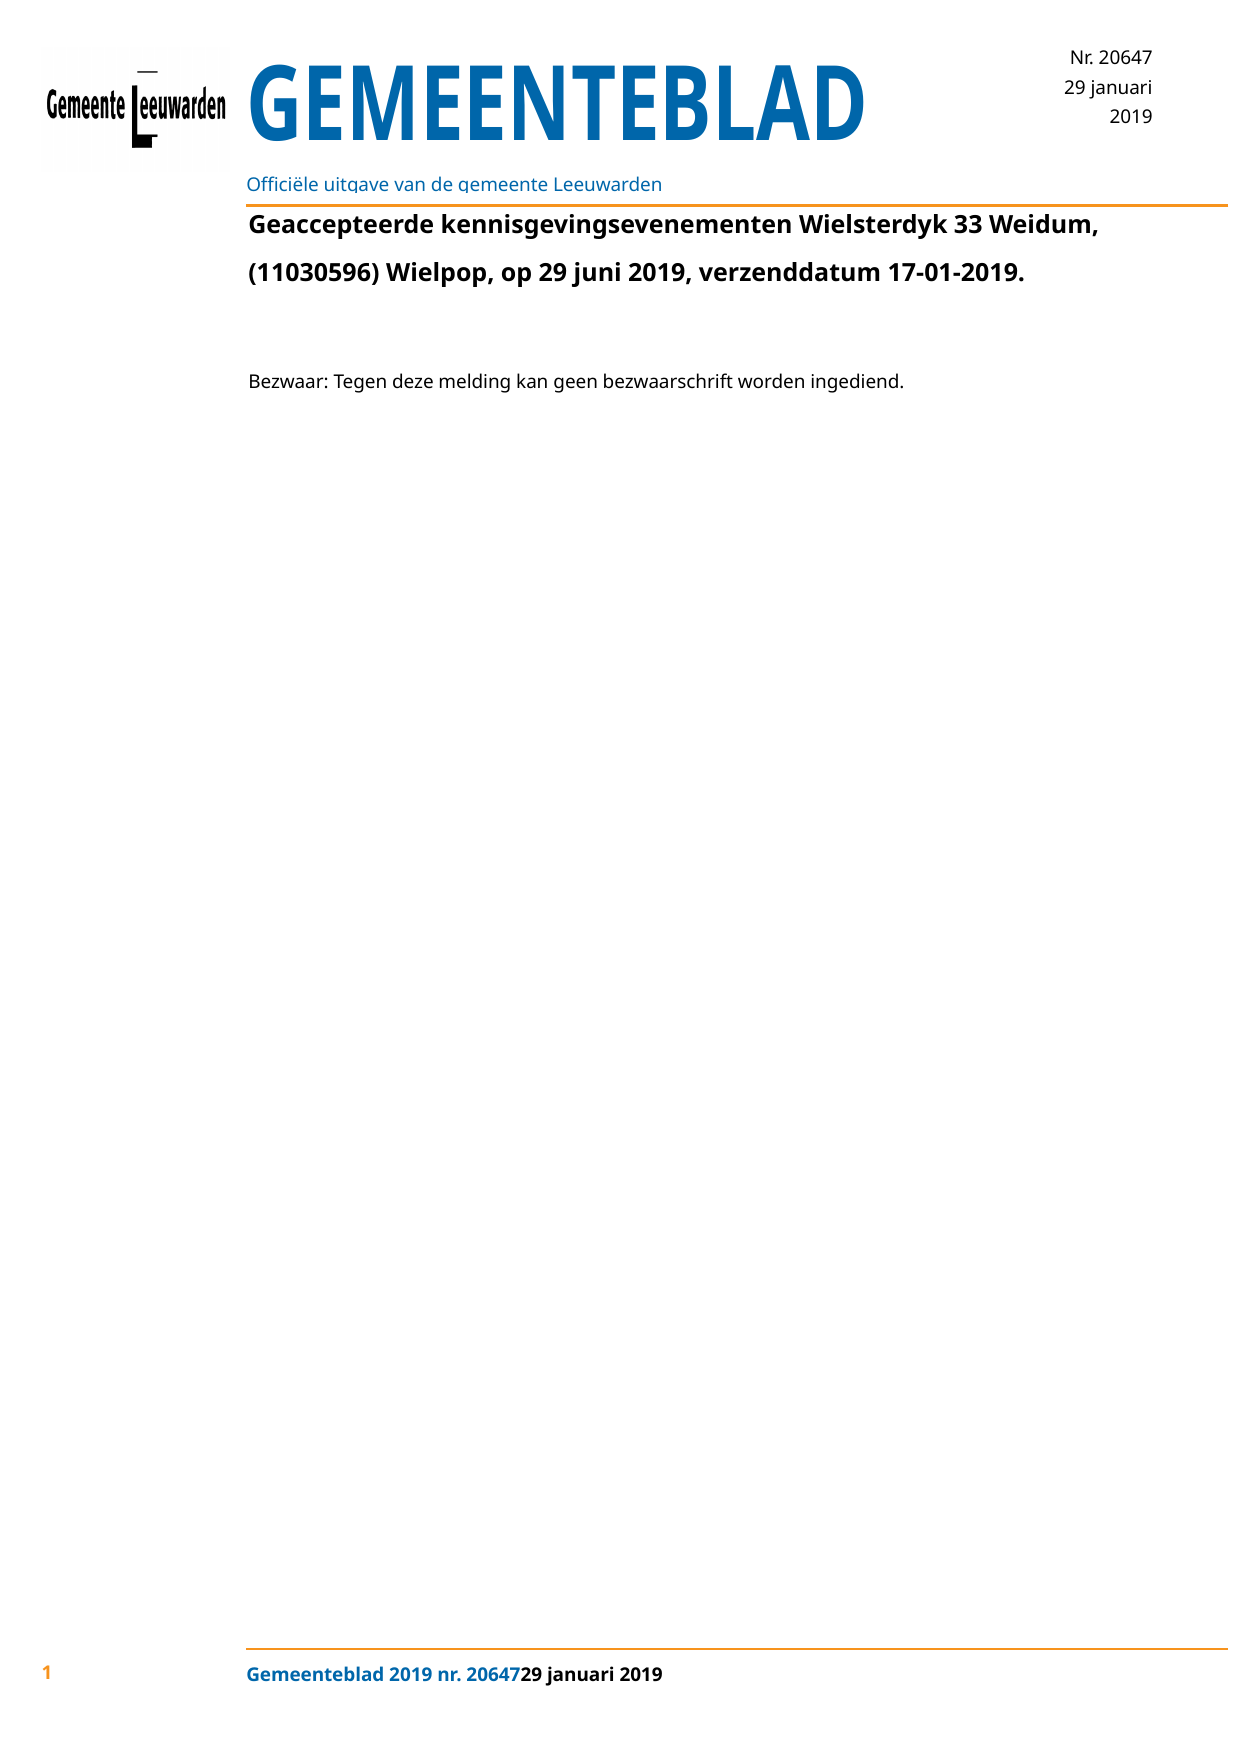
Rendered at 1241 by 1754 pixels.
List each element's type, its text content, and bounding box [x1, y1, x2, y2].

text Geaccepteerde kennisgevingsevenementen Wielsterdyk 33 Weidum, (11030596) Wielpop, op 29 juni 2019, verzenddatum 17-01-2019. [248, 207, 1152, 288]
text Bezwaar: Tegen deze melding kan geen bezwaarschrift worden ingediend. [248, 368, 1152, 394]
picture [41, 47, 231, 172]
